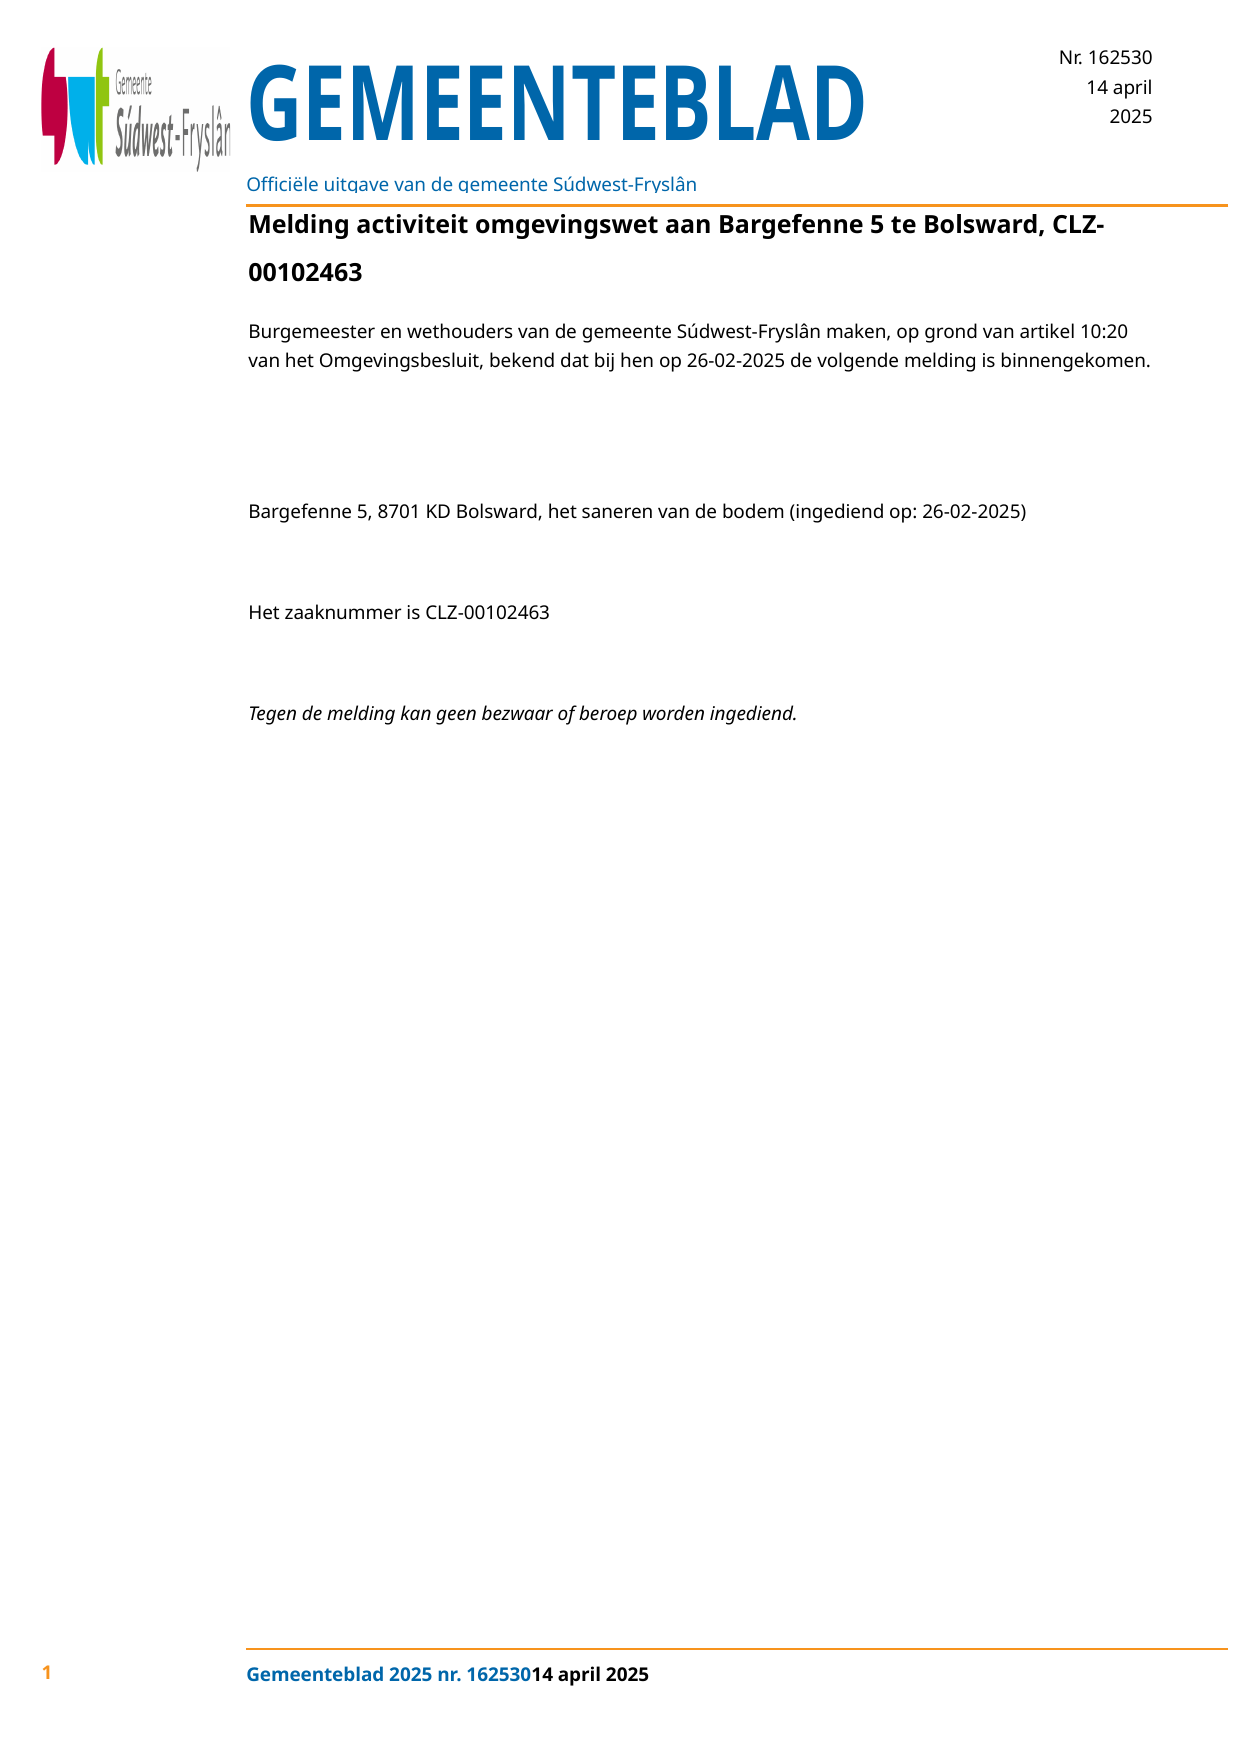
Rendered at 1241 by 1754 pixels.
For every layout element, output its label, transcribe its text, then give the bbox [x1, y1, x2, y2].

text Bargefenne 5, 8701 KD Bolsward, het saneren van de bodem (ingediend op: 26-02-2025) [248, 499, 1152, 524]
text Tegen de melding kan geen bezwaar of beroep worden ingediend. [248, 700, 1152, 726]
text Het zaaknummer is CLZ-00102463 [248, 599, 1152, 625]
text Melding activiteit omgevingswet aan Bargefenne 5 te Bolsward, CLZ-00102463 [248, 207, 1152, 288]
text Burgemeester en wethouders van de gemeente Súdwest-Fryslân maken, op grond van artikel 10:20 van het Omgevingsbesluit, bekend dat bij hen op 26-02-2025 de volgende melding is binnengekomen. [248, 318, 1152, 373]
picture [41, 47, 231, 172]
